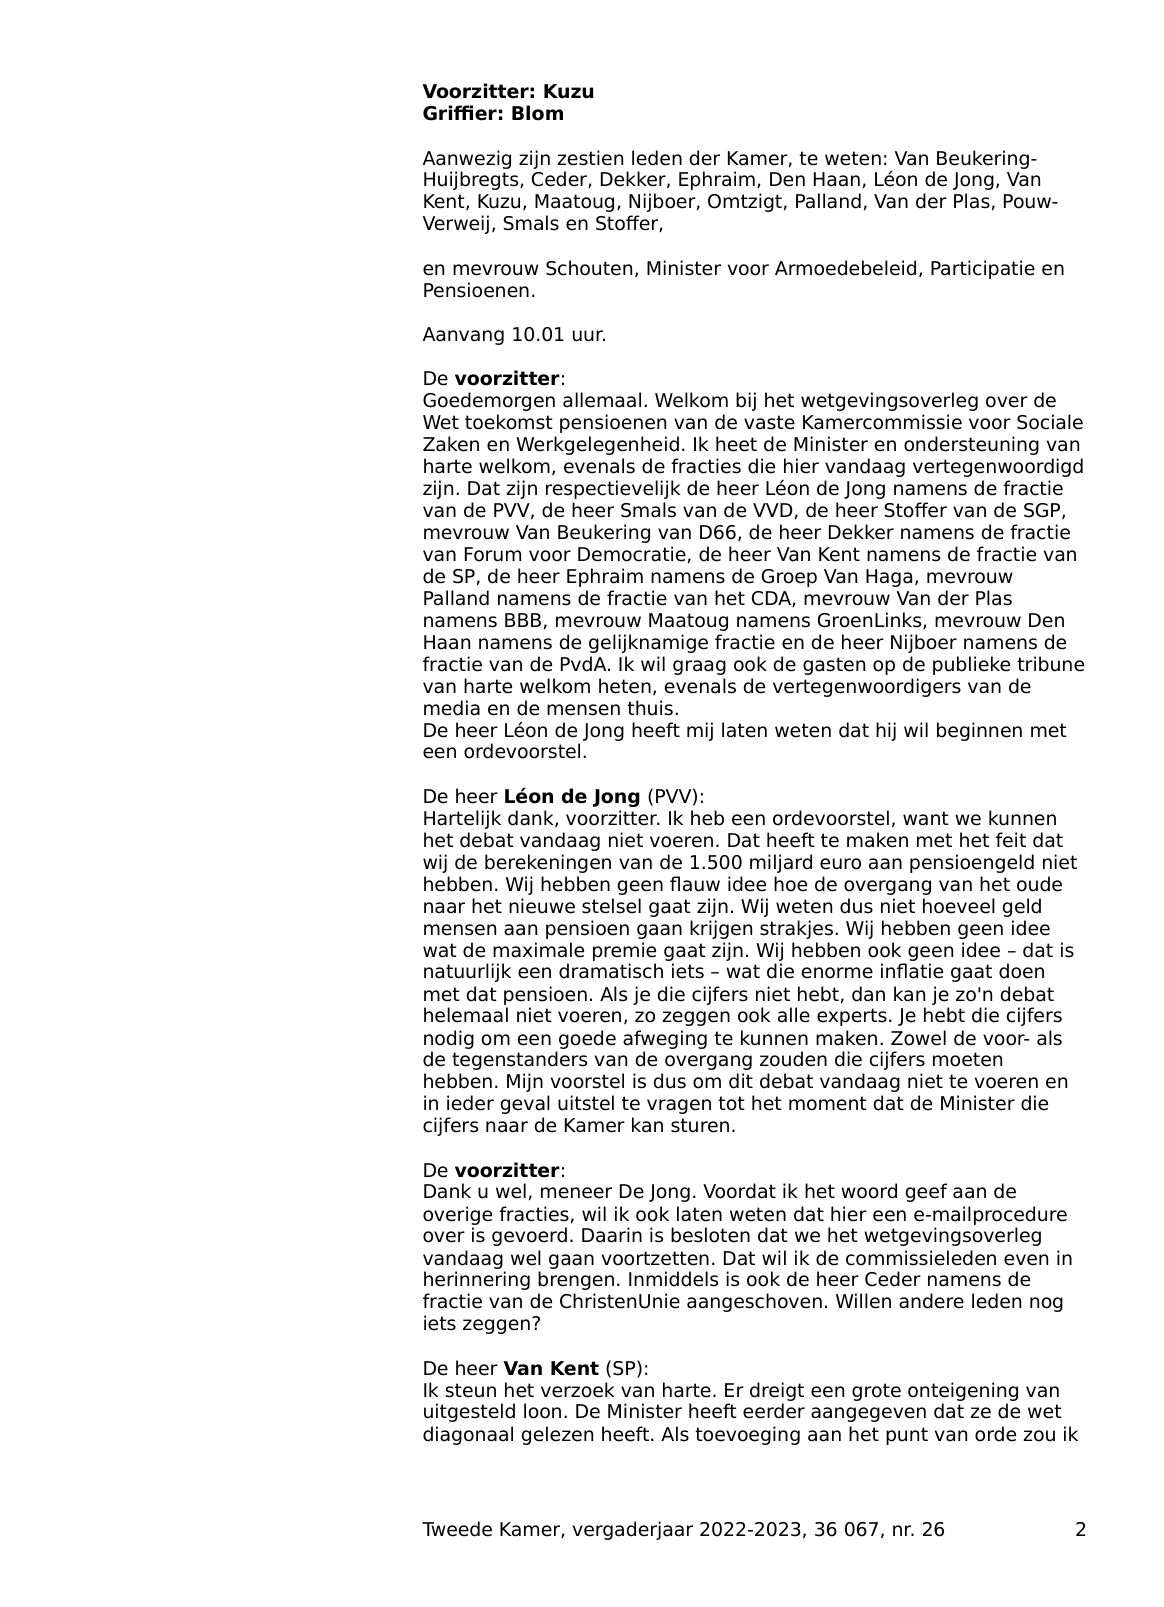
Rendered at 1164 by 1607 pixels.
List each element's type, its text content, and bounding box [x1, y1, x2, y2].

text De voorzitter: [422, 1159, 1087, 1181]
text Ik steun het verzoek van harte. Er dreigt een grote onteigening van uitgesteld loon. De Minister heeft eerder aangegeven dat ze de wet diagonaal gelezen heeft. Als toevoeging aan het punt van orde zou ik [422, 1379, 1087, 1445]
text De heer Van Kent (SP): [422, 1357, 1087, 1379]
text Hartelijk dank, voorzitter. Ik heb een ordevoorstel, want we kunnen het debat vandaag niet voeren. Dat heeft te maken met het feit dat wij de berekeningen van de 1.500 miljard euro aan pensioengeld niet hebben. Wij hebben geen flauw idee hoe de overgang van het oude naar het nieuwe stelsel gaat zijn. Wij weten dus niet hoeveel geld mensen aan pensioen gaan krijgen strakjes. Wij hebben geen idee wat de maximale premie gaat zijn. Wij hebben ook geen idee – dat is natuurlijk een dramatisch iets – wat die enorme inflatie gaat doen met dat pensioen. Als je die cijfers niet hebt, dan kan je zo'n debat helemaal niet voeren, zo zeggen ook alle experts. Je hebt die cijfers nodig om een goede afweging te kunnen maken. Zowel de voor- als de tegenstanders van de overgang zouden die cijfers moeten hebben. Mijn voorstel is dus om dit debat vandaag niet te voeren en in ieder geval uitstel te vragen tot het moment dat de Minister die cijfers naar de Kamer kan sturen. [422, 808, 1087, 1137]
text De heer Léon de Jong heeft mij laten weten dat hij wil beginnen met een ordevoorstel. [422, 719, 1087, 763]
text Aanwezig zijn zestien leden der Kamer, te weten: Van Beukering-Huijbregts, Ceder, Dekker, Ephraim, Den Haan, Léon de Jong, Van Kent, Kuzu, Maatoug, Nijboer, Omtzigt, Palland, Van der Plas, Pouw-Verweij, Smals en Stoffer, [422, 147, 1087, 235]
text Voorzitter: Kuzu [422, 81, 1087, 103]
text De heer Léon de Jong (PVV): [422, 786, 1087, 808]
text en mevrouw Schouten, Minister voor Armoedebeleid, Participatie en Pensioenen. [422, 257, 1087, 301]
text De voorzitter: [422, 368, 1087, 390]
text Aanvang 10.01 uur. [422, 324, 1087, 346]
text Dank u wel, meneer De Jong. Voordat ik het woord geef aan de overige fracties, wil ik ook laten weten dat hier een e-mailprocedure over is gevoerd. Daarin is besloten dat we het wetgevingsoverleg vandaag wel gaan voortzetten. Dat wil ik de commissieleden even in herinnering brengen. Inmiddels is ook de heer Ceder namens de fractie van de ChristenUnie aangeschoven. Willen andere leden nog iets zeggen? [422, 1181, 1087, 1335]
text Griffier: Blom [422, 103, 1087, 125]
text Goedemorgen allemaal. Welkom bij het wetgevingsoverleg over de Wet toekomst pensioenen van de vaste Kamercommissie voor Sociale Zaken en Werkgelegenheid. Ik heet de Minister en ondersteuning van harte welkom, evenals de fracties die hier vandaag vertegenwoordigd zijn. Dat zijn respectievelijk de heer Léon de Jong namens de fractie van de PVV, de heer Smals van de VVD, de heer Stoffer van de SGP, mevrouw Van Beukering van D66, de heer Dekker namens de fractie van Forum voor Democratie, de heer Van Kent namens de fractie van de SP, de heer Ephraim namens de Groep Van Haga, mevrouw Palland namens de fractie van het CDA, mevrouw Van der Plas namens BBB, mevrouw Maatoug namens GroenLinks, mevrouw Den Haan namens de gelijknamige fractie en de heer Nijboer namens de fractie van de PvdA. Ik wil graag ook de gasten op de publieke tribune van harte welkom heten, evenals de vertegenwoordigers van de media en de mensen thuis. [422, 390, 1087, 719]
